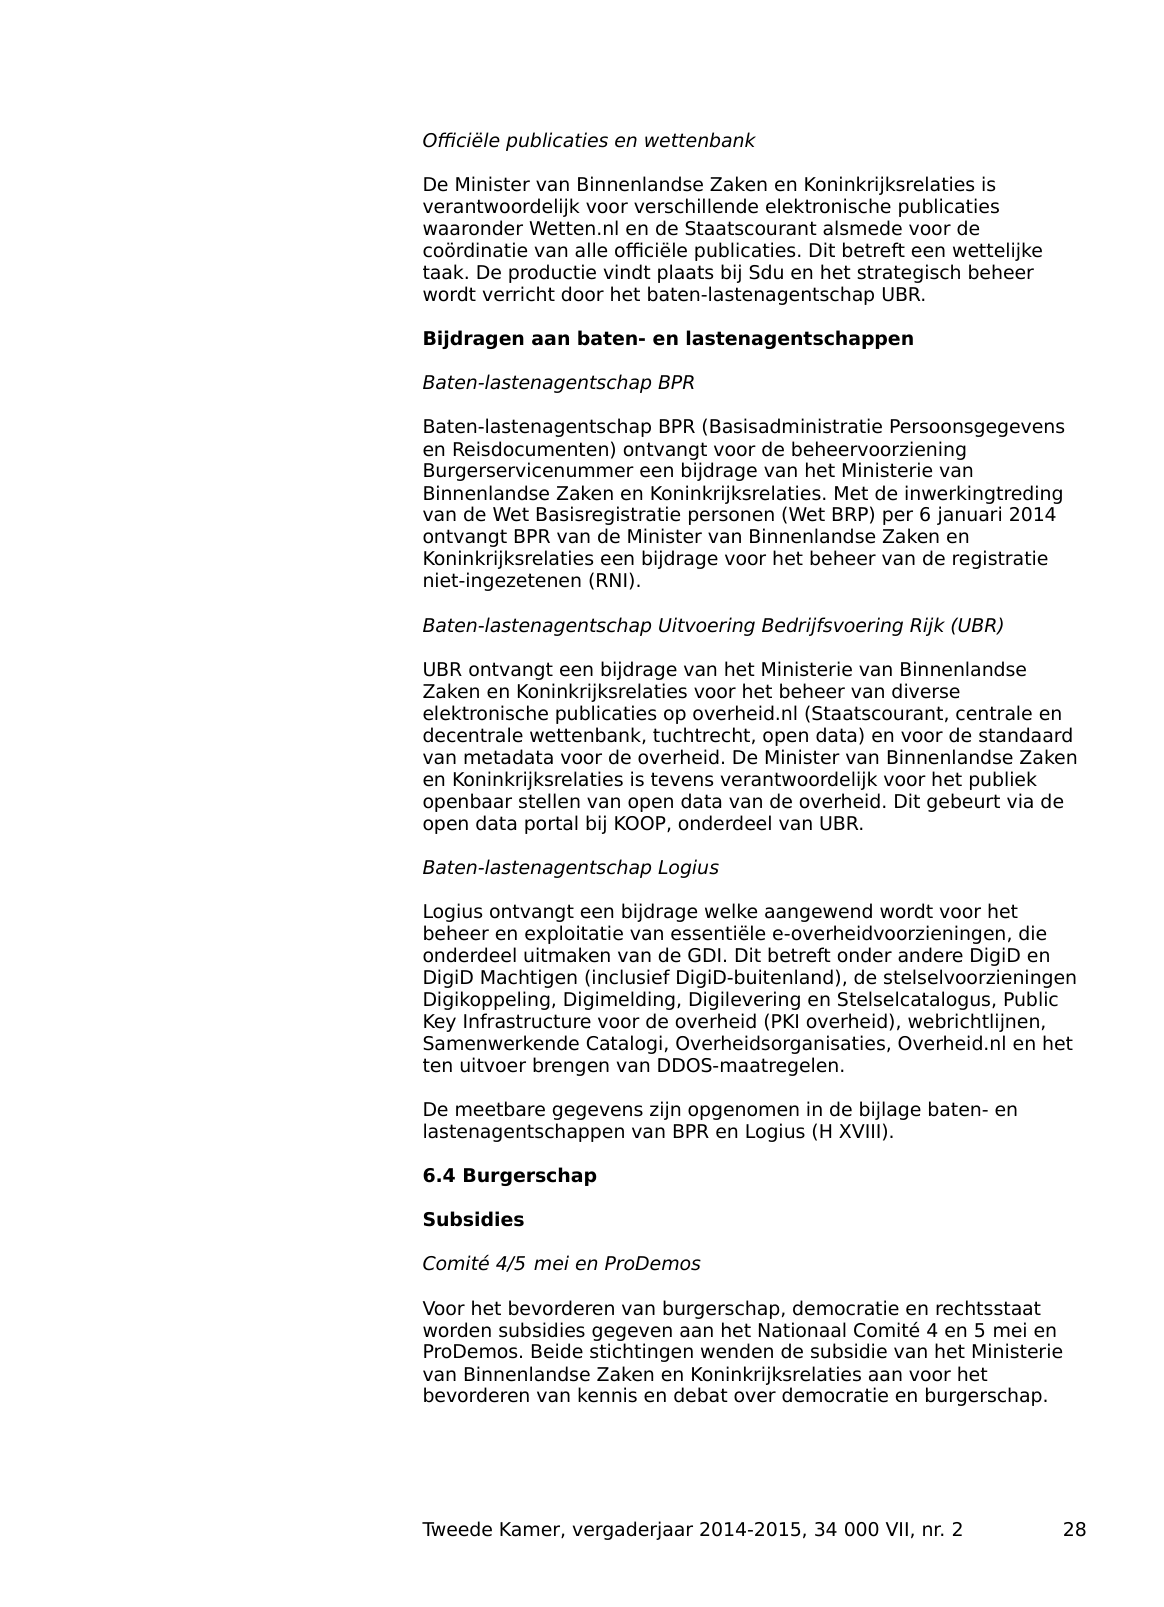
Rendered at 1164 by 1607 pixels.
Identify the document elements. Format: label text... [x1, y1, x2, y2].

text De Minister van Binnenlandse Zaken en Koninkrijksrelaties is verantwoordelijk voor verschillende elektronische publicaties waaronder Wetten.nl en de Staatscourant alsmede voor de coördinatie van alle officiële publicaties. Dit betreft een wettelijke taak. De productie vindt plaats bij Sdu en het strategisch beheer wordt verricht door het baten-lastenagentschap UBR. [422, 174, 1087, 306]
text Logius ontvangt een bijdrage welke aangewend wordt voor het beheer en exploitatie van essentiële e-overheidvoorzieningen, die onderdeel uitmaken van de GDI. Dit betreft onder andere DigiD en DigiD Machtigen (inclusief DigiD-buitenland), de stelselvoorzieningen Digikoppeling, Digimelding, Digilevering en Stelselcatalogus, Public Key Infrastructure voor de overheid (PKI overheid), webrichtlijnen, Samenwerkende Catalogi, Overheidsorganisaties, Overheid.nl en het ten uitvoer brengen van DDOS-maatregelen. [422, 901, 1087, 1077]
subtitle Comité 4/5 mei en ProDemos [422, 1253, 1087, 1275]
text De meetbare gegevens zijn opgenomen in de bijlage baten- en lastenagentschappen van BPR en Logius (H XVIII). [422, 1099, 1087, 1143]
text Baten-lastenagentschap BPR (Basisadministratie Persoonsgegevens en Reisdocumenten) ontvangt voor de beheervoorziening Burgerservicenummer een bijdrage van het Ministerie van Binnenlandse Zaken en Koninkrijksrelaties. Met de inwerkingtreding van de Wet Basisregistratie personen (Wet BRP) per 6 januari 2014 ontvangt BPR van de Minister van Binnenlandse Zaken en Koninkrijksrelaties een bijdrage voor het beheer van de registratie niet-ingezetenen (RNI). [422, 416, 1087, 592]
text UBR ontvangt een bijdrage van het Ministerie van Binnenlandse Zaken en Koninkrijksrelaties voor het beheer van diverse elektronische publicaties op overheid.nl (Staatscourant, centrale en decentrale wettenbank, tuchtrecht, open data) en voor de standaard van metadata voor de overheid. De Minister van Binnenlandse Zaken en Koninkrijksrelaties is tevens verantwoordelijk voor het publiek openbaar stellen van open data van de overheid. Dit gebeurt via de open data portal bij KOOP, onderdeel van UBR. [422, 659, 1087, 834]
subtitle Baten-lastenagentschap BPR [422, 372, 1087, 394]
text Voor het bevorderen van burgerschap, democratie en rechtsstaat worden subsidies gegeven aan het Nationaal Comité 4 en 5 mei en ProDemos. Beide stichtingen wenden de subsidie van het Ministerie van Binnenlandse Zaken en Koninkrijksrelaties aan voor het bevorderen van kennis en debat over democratie en burgerschap. [422, 1297, 1087, 1407]
subtitle Subsidies [422, 1209, 1087, 1231]
subtitle 6.4 Burgerschap [422, 1165, 1087, 1187]
subtitle Officiële publicaties en wettenbank [422, 130, 1087, 152]
subtitle Bijdragen aan baten- en lastenagentschappen [422, 328, 1087, 350]
subtitle Baten-lastenagentschap Logius [422, 857, 1087, 879]
subtitle Baten-lastenagentschap Uitvoering Bedrijfsvoering Rijk (UBR) [422, 614, 1087, 636]
